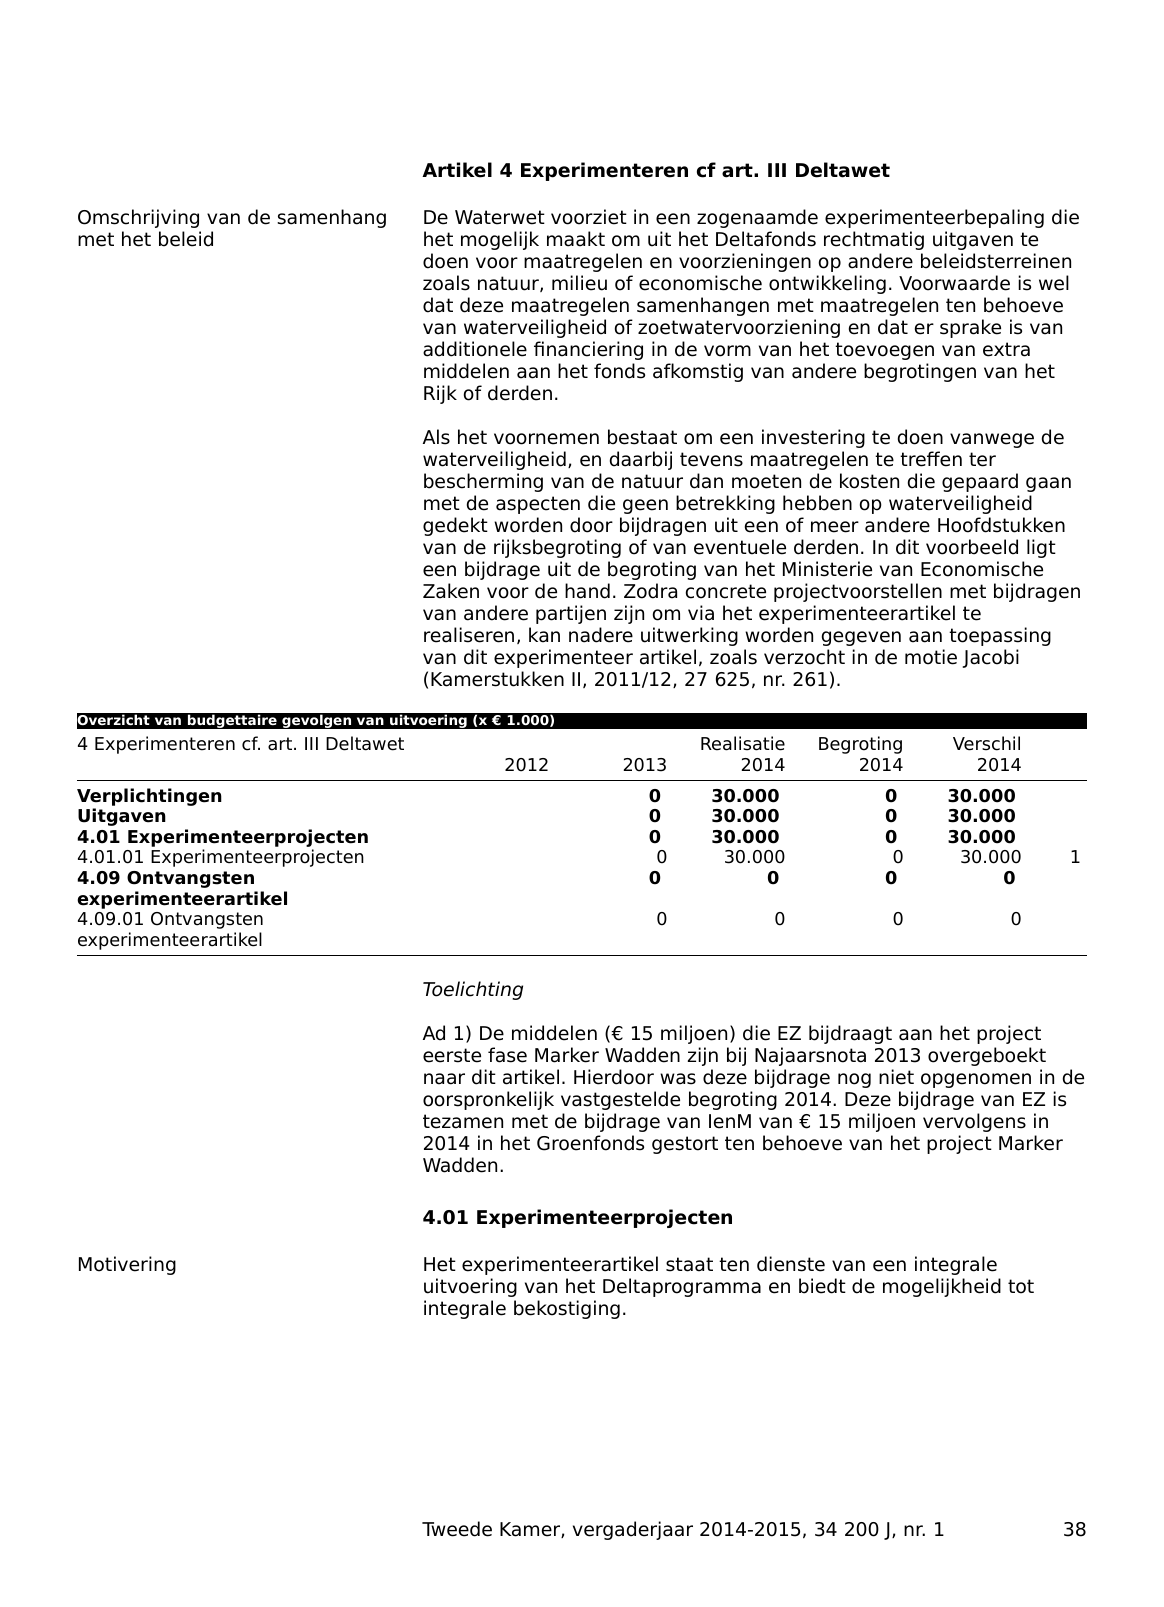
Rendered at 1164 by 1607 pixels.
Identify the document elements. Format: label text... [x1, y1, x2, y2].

table_cell [1028, 781, 1087, 806]
table_cell [437, 868, 555, 909]
table_cell 4.09.01 Ontvangsten experimenteerartikel [77, 909, 437, 955]
table_cell [555, 729, 673, 754]
table_cell 30.000 [909, 827, 1027, 847]
table_cell 0 [791, 781, 909, 806]
table_cell 0 [555, 806, 673, 827]
table_cell 0 [791, 806, 909, 827]
table_cell 30.000 [909, 806, 1027, 827]
table_cell Verschil [909, 729, 1027, 754]
table_cell 2013 [555, 755, 673, 780]
table_cell [1028, 755, 1087, 780]
text Het experimenteerartikel staat ten dienste van een integrale uitvoering van het Deltaprogramma en biedt de mogelijkheid tot integrale bekostiging. [422, 1253, 1087, 1319]
text Omschrijving van de samenhang met het beleid [77, 207, 399, 251]
table_cell 4.01 Experimenteerprojecten [77, 827, 437, 847]
table_cell [437, 781, 555, 806]
table_cell [437, 848, 555, 868]
text Motivering [77, 1253, 399, 1276]
table_cell Realisatie [673, 729, 791, 754]
table_cell 30.000 [673, 848, 791, 868]
subtitle Artikel 4 Experimenteren cf art. III Deltawet [422, 160, 1087, 182]
table_cell 2014 [909, 755, 1027, 780]
table_cell [1028, 909, 1087, 955]
table_cell [437, 909, 555, 955]
table_cell 0 [673, 868, 791, 909]
text Ad 1) De middelen (€ 15 miljoen) die EZ bijdraagt aan het project eerste fase Marker Wadden zijn bij Najaarsnota 2013 overgeboekt naar dit artikel. Hierdoor was deze bijdrage nog niet opgenomen in de oorspronkelijk vastgestelde begroting 2014. Deze bijdrage van EZ is tezamen met de bijdrage van IenM van € 15 miljoen vervolgens in 2014 in het Groenfonds gestort ten behoeve van het project Marker Wadden. [422, 1023, 1087, 1177]
text Als het voornemen bestaat om een investering te doen vanwege de waterveiligheid, en daarbij tevens maatregelen te treffen ter bescherming van de natuur dan moeten de kosten die gepaard gaan met de aspecten die geen betrekking hebben op waterveiligheid gedekt worden door bijdragen uit een of meer andere Hoofdstukken van de rijksbegroting of van eventuele derden. In dit voorbeeld ligt een bijdrage uit de begroting van het Ministerie van Economische Zaken voor de hand. Zodra concrete projectvoorstellen met bijdragen van andere partijen zijn om via het experimenteerartikel te realiseren, kan nadere uitwerking worden gegeven aan toepassing van dit experimenteer artikel, zoals verzocht in de motie Jacobi (Kamerstukken II, 2011/12, 27 625, nr. 261). [422, 427, 1087, 691]
table_cell 0 [555, 909, 673, 955]
subtitle Toelichting [422, 978, 1087, 1001]
table_header Overzicht van budgettaire gevolgen van uitvoering (x € 1.000) [77, 713, 1087, 728]
table_cell 0 [555, 827, 673, 847]
table_cell Uitgaven [77, 806, 437, 827]
table_cell [437, 806, 555, 827]
table_cell 30.000 [673, 806, 791, 827]
table_cell 30.000 [909, 781, 1027, 806]
table_cell 0 [791, 827, 909, 847]
table_cell 0 [791, 909, 909, 955]
table_cell 0 [673, 909, 791, 955]
table_cell 0 [555, 781, 673, 806]
table_cell [77, 755, 437, 780]
table_cell 30.000 [909, 848, 1027, 868]
table_cell [1028, 729, 1087, 754]
table_cell 30.000 [673, 827, 791, 847]
table_cell Verplichtingen [77, 781, 437, 806]
table_cell 2014 [791, 755, 909, 780]
table_cell 2012 [437, 755, 555, 780]
table_cell 1 [1028, 848, 1087, 868]
table_cell [437, 729, 555, 754]
text De Waterwet voorziet in een zogenaamde experimenteerbepaling die het mogelijk maakt om uit het Deltafonds rechtmatig uitgaven te doen voor maatregelen en voorzieningen op andere beleidsterreinen zoals natuur, milieu of economische ontwikkeling. Voorwaarde is wel dat deze maatregelen samenhangen met maatregelen ten behoeve van waterveiligheid of zoetwatervoorziening en dat er sprake is van additionele financiering in de vorm van het toevoegen van extra middelen aan het fonds afkomstig van andere begrotingen van het Rijk of derden. [422, 207, 1087, 405]
table_cell [437, 827, 555, 847]
table_cell [1028, 868, 1087, 909]
table_cell 4.01.01 Experimenteerprojecten [77, 848, 437, 868]
table_cell 4.09 Ontvangsten experimenteerartikel [77, 868, 437, 909]
table_cell 0 [909, 909, 1027, 955]
table_cell 0 [555, 868, 673, 909]
table_cell 2014 [673, 755, 791, 780]
table_cell [1028, 806, 1087, 827]
table_cell 4 Experimenteren cf. art. III Deltawet [77, 729, 437, 754]
table_cell 0 [555, 848, 673, 868]
table_cell 30.000 [673, 781, 791, 806]
table_cell 0 [909, 868, 1027, 909]
subtitle 4.01 Experimenteerprojecten [422, 1207, 1087, 1228]
table_cell 0 [791, 848, 909, 868]
table_cell 0 [791, 868, 909, 909]
table_cell Begroting [791, 729, 909, 754]
table_cell [1028, 827, 1087, 847]
